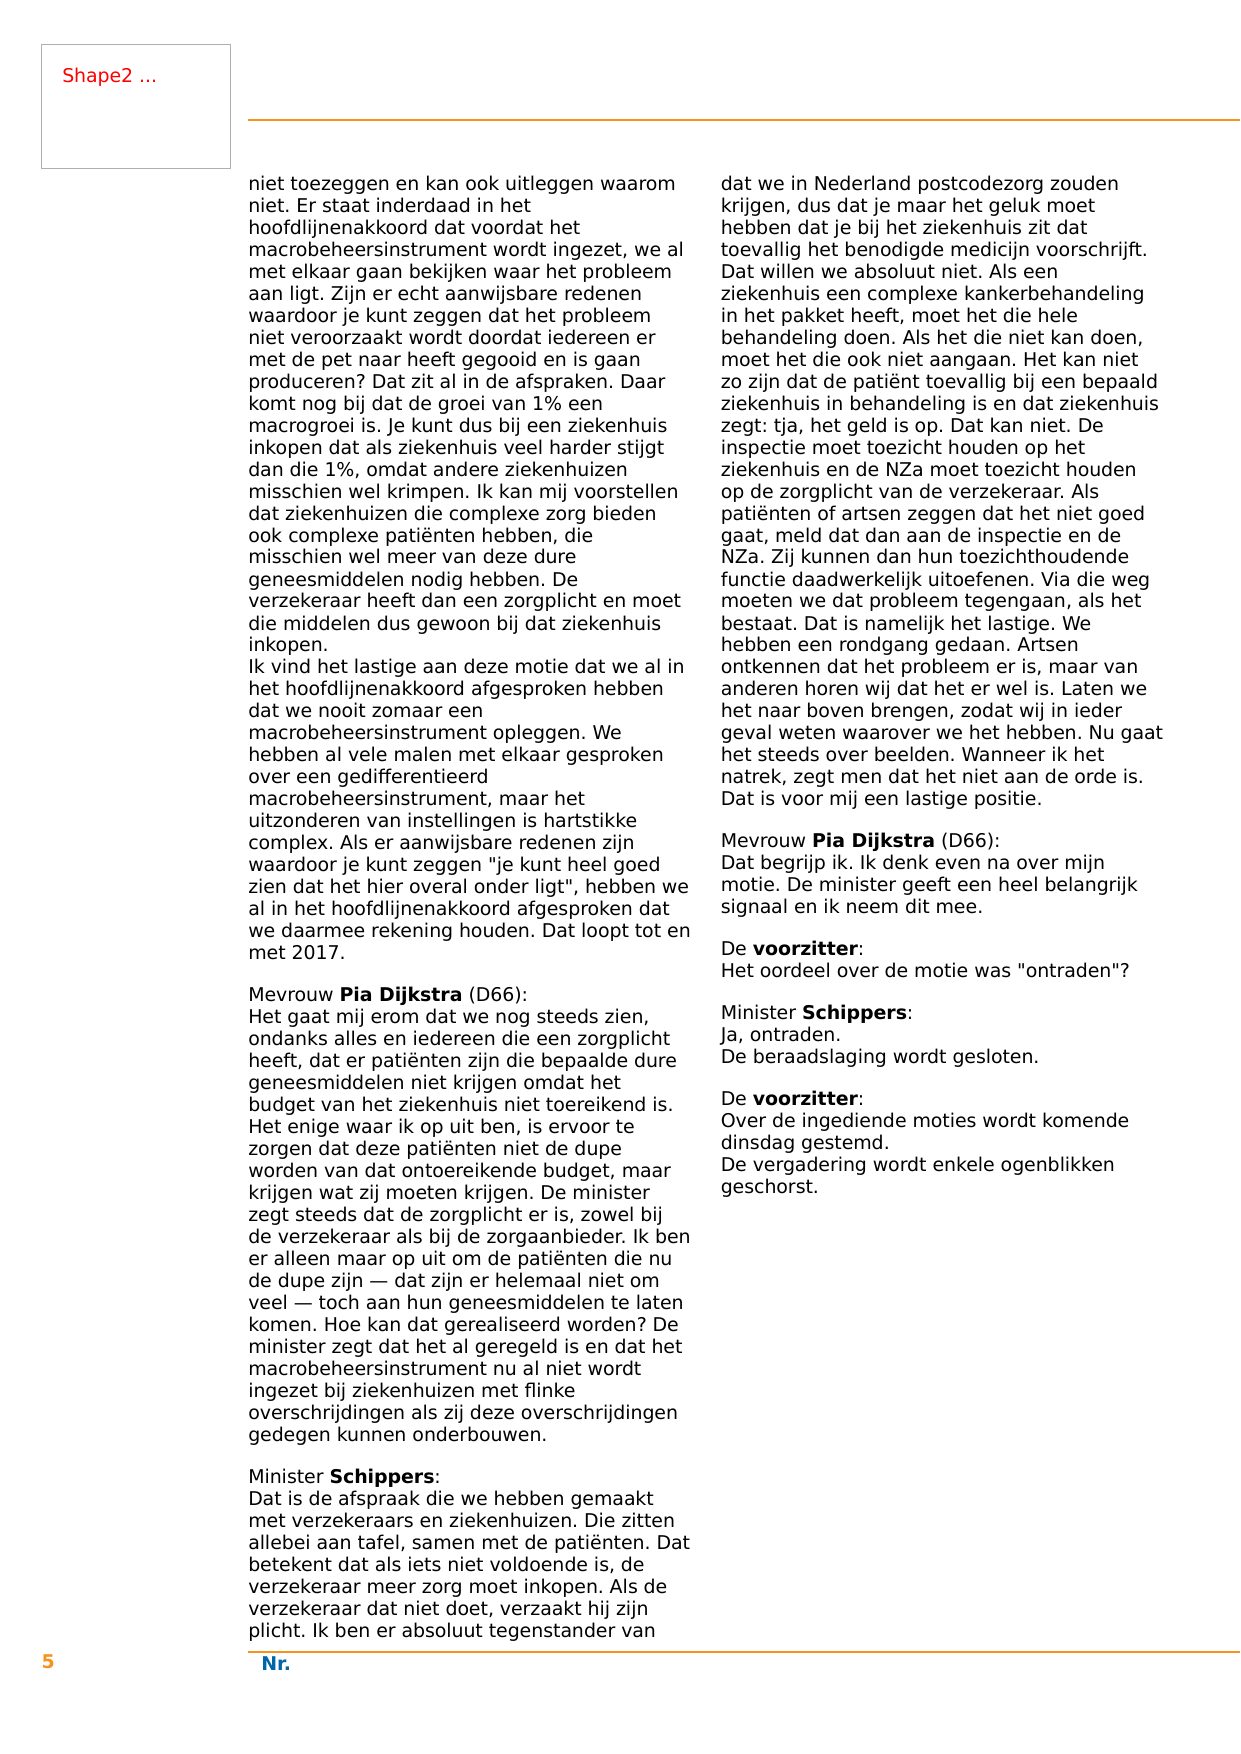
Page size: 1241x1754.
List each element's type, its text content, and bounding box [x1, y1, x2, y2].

text De beraadslaging wordt gesloten. [721, 1046, 1163, 1068]
text Over de ingediende moties wordt komende dinsdag gestemd. [721, 1110, 1163, 1154]
text Ja, ontraden. [721, 1024, 1163, 1046]
text Mevrouw Pia Dijkstra (D66): [248, 984, 691, 1006]
text Het oordeel over de motie was "ontraden"? [721, 960, 1163, 982]
text dat we in Nederland postcodezorg zouden krijgen, dus dat je maar het geluk moet hebben dat je bij het ziekenhuis zit dat toevallig het benodigde medicijn voorschrijft. Dat willen we absoluut niet. Als een ziekenhuis een complexe kankerbehandeling in het pakket heeft, moet het die hele behandeling doen. Als het die niet kan doen, moet het die ook niet aangaan. Het kan niet zo zijn dat de patiënt toevallig bij een bepaald ziekenhuis in behandeling is en dat ziekenhuis zegt: tja, het geld is op. Dat kan niet. De inspectie moet toezicht houden op het ziekenhuis en de NZa moet toezicht houden op de zorgplicht van de verzekeraar. Als patiënten of artsen zeggen dat het niet goed gaat, meld dat dan aan de inspectie en de NZa. Zij kunnen dan hun toezichthoudende functie daadwerkelijk uitoefenen. Via die weg moeten we dat probleem tegengaan, als het bestaat. Dat is namelijk het lastige. We hebben een rondgang gedaan. Artsen ontkennen dat het probleem er is, maar van anderen horen wij dat het er wel is. Laten we het naar boven brengen, zodat wij in ieder geval weten waarover we het hebben. Nu gaat het steeds over beelden. Wanneer ik het natrek, zegt men dat het niet aan de orde is. Dat is voor mij een lastige positie. [721, 173, 1163, 810]
text De voorzitter: [721, 938, 1163, 960]
text niet toezeggen en kan ook uitleggen waarom niet. Er staat inderdaad in het hoofdlijnenakkoord dat voordat het macrobeheersinstrument wordt ingezet, we al met elkaar gaan bekijken waar het probleem aan ligt. Zijn er echt aanwijsbare redenen waardoor je kunt zeggen dat het probleem niet veroorzaakt wordt doordat iedereen er met de pet naar heeft gegooid en is gaan produceren? Dat zit al in de afspraken. Daar komt nog bij dat de groei van 1% een macrogroei is. Je kunt dus bij een ziekenhuis inkopen dat als ziekenhuis veel harder stijgt dan die 1%, omdat andere ziekenhuizen misschien wel krimpen. Ik kan mij voorstellen dat ziekenhuizen die complexe zorg bieden ook complexe patiënten hebben, die misschien wel meer van deze dure geneesmiddelen nodig hebben. De verzekeraar heeft dan een zorgplicht en moet die middelen dus gewoon bij dat ziekenhuis inkopen. [248, 173, 691, 656]
text Mevrouw Pia Dijkstra (D66): [721, 830, 1163, 852]
text Dat begrijp ik. Ik denk even na over mijn motie. De minister geeft een heel belangrijk signaal en ik neem dit mee. [721, 852, 1163, 918]
text Minister Schippers: [248, 1466, 691, 1488]
text Dat is de afspraak die we hebben gemaakt met verzekeraars en ziekenhuizen. Die zitten allebei aan tafel, samen met de patiënten. Dat betekent dat als iets niet voldoende is, de verzekeraar meer zorg moet inkopen. Als de verzekeraar dat niet doet, verzaakt hij zijn plicht. Ik ben er absoluut tegenstander van [248, 1488, 691, 1641]
text Ik vind het lastige aan deze motie dat we al in het hoofdlijnenakkoord afgesproken hebben dat we nooit zomaar een macrobeheersinstrument opleggen. We hebben al vele malen met elkaar gesproken over een gedifferentieerd macrobeheersinstrument, maar het uitzonderen van instellingen is hartstikke complex. Als er aanwijsbare redenen zijn waardoor je kunt zeggen "je kunt heel goed zien dat het hier overal onder ligt", hebben we al in het hoofdlijnenakkoord afgesproken dat we daarmee rekening houden. Dat loopt tot en met 2017. [248, 656, 691, 964]
text Het gaat mij erom dat we nog steeds zien, ondanks alles en iedereen die een zorgplicht heeft, dat er patiënten zijn die bepaalde dure geneesmiddelen niet krijgen omdat het budget van het ziekenhuis niet toereikend is. Het enige waar ik op uit ben, is ervoor te zorgen dat deze patiënten niet de dupe worden van dat ontoereikende budget, maar krijgen wat zij moeten krijgen. De minister zegt steeds dat de zorgplicht er is, zowel bij de verzekeraar als bij de zorgaanbieder. Ik ben er alleen maar op uit om de patiënten die nu de dupe zijn — dat zijn er helemaal niet om veel — toch aan hun geneesmiddelen te laten komen. Hoe kan dat gerealiseerd worden? De minister zegt dat het al geregeld is en dat het macrobeheersinstrument nu al niet wordt ingezet bij ziekenhuizen met flinke overschrijdingen als zij deze overschrijdingen gedegen kunnen onderbouwen. [248, 1006, 691, 1446]
text De vergadering wordt enkele ogenblikken geschorst. [721, 1154, 1163, 1198]
text Minister Schippers: [721, 1002, 1163, 1024]
text De voorzitter: [721, 1088, 1163, 1110]
